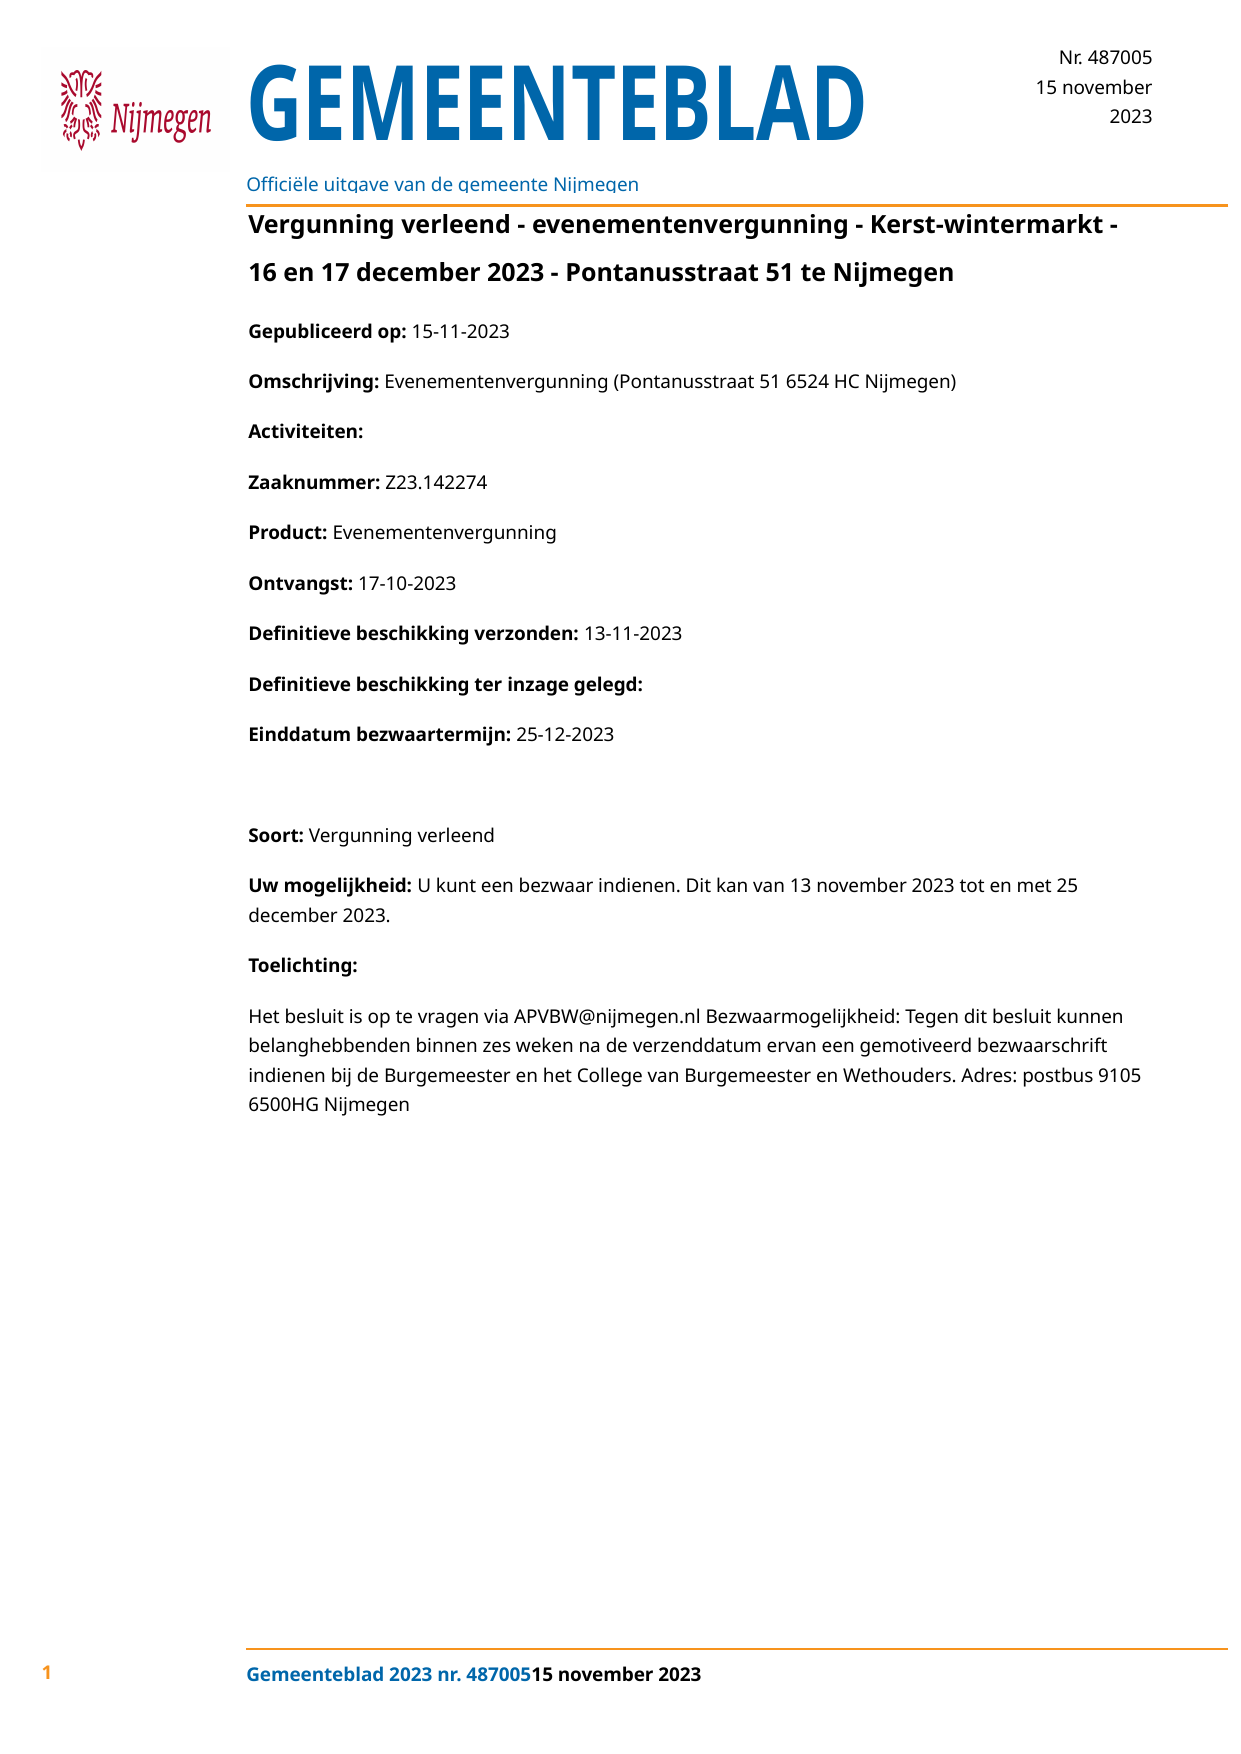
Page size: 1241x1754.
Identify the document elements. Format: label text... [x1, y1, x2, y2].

text Definitieve beschikking ter inzage gelegd: [248, 671, 1152, 697]
text Product: Evenementenvergunning [248, 519, 1152, 545]
text Definitieve beschikking verzonden: 13-11-2023 [248, 620, 1152, 646]
text Omschrijving: Evenementenvergunning (Pontanusstraat 51 6524 HC Nijmegen) [248, 368, 1152, 394]
text Uw mogelijkheid: U kunt een bezwaar indienen. Dit kan van 13 november 2023 tot en met 25 december 2023. [248, 872, 1152, 928]
text Het besluit is op te vragen via APVBW@nijmegen.nl Bezwaarmogelijkheid: Tegen dit besluit kunnen belanghebbenden binnen zes weken na de verzenddatum ervan een gemotiveerd bezwaarschrift indienen bij de Burgemeester en het College van Burgemeester en Wethouders. Adres: postbus 9105 6500HG Nijmegen [248, 1003, 1152, 1117]
text Vergunning verleend - evenementenvergunning - Kerst-wintermarkt - 16 en 17 december 2023 - Pontanusstraat 51 te Nijmegen [248, 207, 1152, 288]
text Zaaknummer: Z23.142274 [248, 469, 1152, 495]
text Einddatum bezwaartermijn: 25-12-2023 [248, 721, 1152, 747]
text Activiteiten: [248, 419, 1152, 444]
text Ontvangst: 17-10-2023 [248, 570, 1152, 596]
text Soort: Vergunning verleend [248, 822, 1152, 848]
picture [41, 47, 231, 172]
text Gepubliceerd op: 15-11-2023 [248, 318, 1152, 344]
text Toelichting: [248, 952, 1152, 978]
